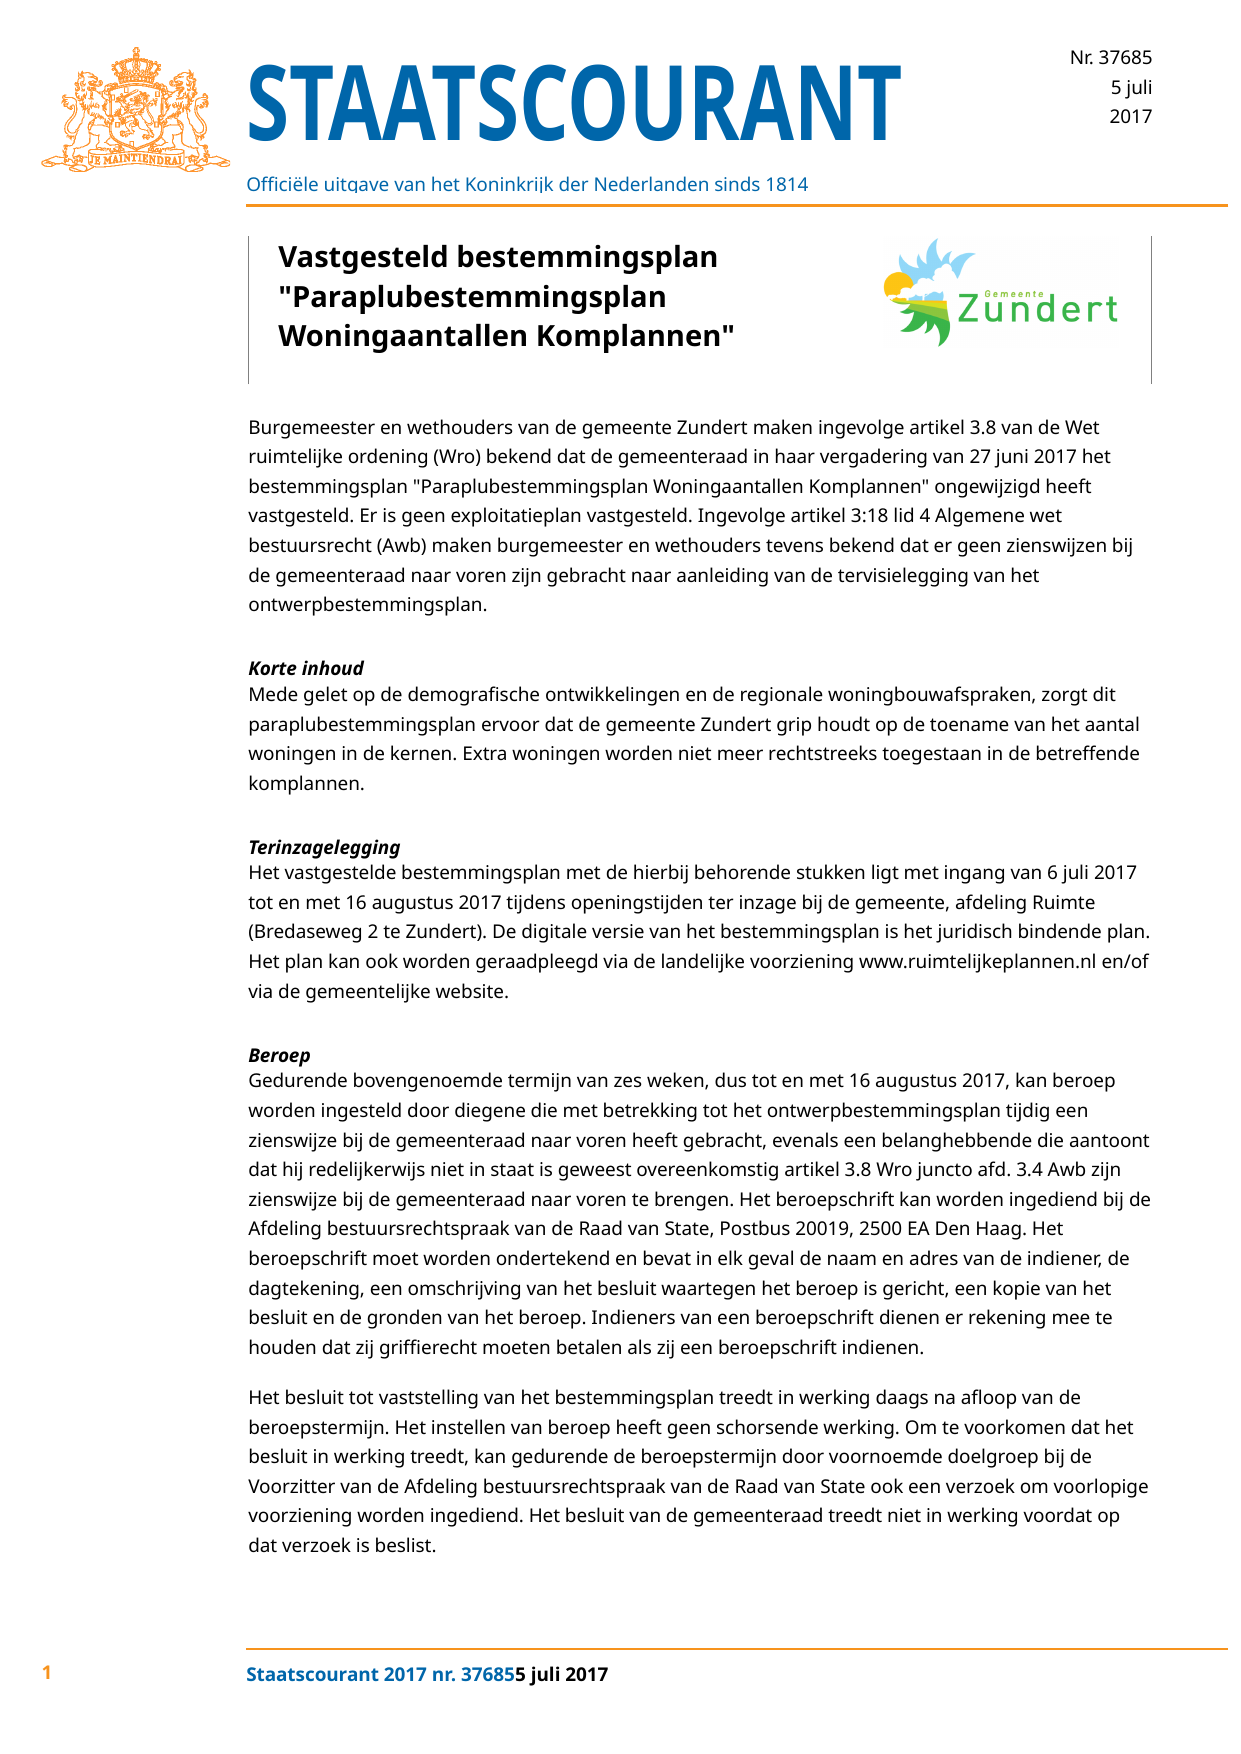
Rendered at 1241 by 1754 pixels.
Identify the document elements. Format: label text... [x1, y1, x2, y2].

table_header Vastgesteld bestemmingsplan "Paraplubestemmingsplan Woningaantallen Komplannen" [249, 236, 850, 384]
picture [882, 236, 1119, 348]
text Burgemeester en wethouders van de gemeente Zundert maken ingevolge artikel 3.8 van de Wet ruimtelijke ordening (Wro) bekend dat de gemeenteraad in haar vergadering van 27 juni 2017 het bestemmingsplan "Paraplubestemmingsplan Woningaantallen Komplannen" ongewijzigd heeft vastgesteld. Er is geen exploitatieplan vastgesteld. Ingevolge artikel 3:18 lid 4 Algemene wet bestuursrecht (Awb) maken burgemeester en wethouders tevens bekend dat er geen zienswijzen bij de gemeenteraad naar voren zijn gebracht naar aanleiding van de tervisielegging van het ontwerpbestemmingsplan. [248, 414, 1152, 617]
picture [41, 47, 231, 172]
text Het vastgestelde bestemmingsplan met de hierbij behorende stukken ligt met ingang van 6 juli 2017 tot en met 16 augustus 2017 tijdens openingstijden ter inzage bij de gemeente, afdeling Ruimte (Bredaseweg 2 te Zundert). De digitale versie van het bestemmingsplan is het juridisch bindende plan. Het plan kan ook worden geraadpleegd via de landelijke voorziening www.ruimtelijkeplannen.nl en/of via de gemeentelijke website. [248, 859, 1152, 1004]
text Terinzagelegging [248, 834, 1152, 859]
text Beroep [248, 1042, 1152, 1068]
table_header [850, 236, 1151, 384]
text Mede gelet op de demografische ontwikkelingen en de regionale woningbouwafspraken, zorgt dit paraplubestemmingsplan ervoor dat de gemeente Zundert grip houdt op de toename van het aantal woningen in de kernen. Extra woningen worden niet meer rechtstreeks toegestaan in de betreffende komplannen. [248, 681, 1152, 796]
text Gedurende bovengenoemde termijn van zes weken, dus tot en met 16 augustus 2017, kan beroep worden ingesteld door diegene die met betrekking tot het ontwerpbestemmingsplan tijdig een zienswijze bij de gemeenteraad naar voren heeft gebracht, evenals een belanghebbende die aantoont dat hij redelijkerwijs niet in staat is geweest overeenkomstig artikel 3.8 Wro juncto afd. 3.4 Awb zijn zienswijze bij de gemeenteraad naar voren te brengen. Het beroepschrift kan worden ingediend bij de Afdeling bestuursrechtspraak van de Raad van State, Postbus 20019, 2500 EA Den Haag. Het beroepschrift moet worden ondertekend en bevat in elk geval de naam en adres van de indiener, de dagtekening, een omschrijving van het besluit waartegen het beroep is gericht, een kopie van het besluit en de gronden van het beroep. Indieners van een beroepschrift dienen er rekening mee te houden dat zij griffierecht moeten betalen als zij een beroepschrift indienen. [248, 1068, 1152, 1359]
text Korte inhoud [248, 655, 1152, 681]
text Het besluit tot vaststelling van het bestemmingsplan treedt in werking daags na afloop van de beroepstermijn. Het instellen van beroep heeft geen schorsende werking. Om te voorkomen dat het besluit in werking treedt, kan gedurende de beroepstermijn door voornoemde doelgroep bij de Voorzitter van de Afdeling bestuursrechtspraak van de Raad van State ook een verzoek om voorlopige voorziening worden ingediend. Het besluit van de gemeenteraad treedt niet in werking voordat op dat verzoek is beslist. [248, 1384, 1152, 1558]
